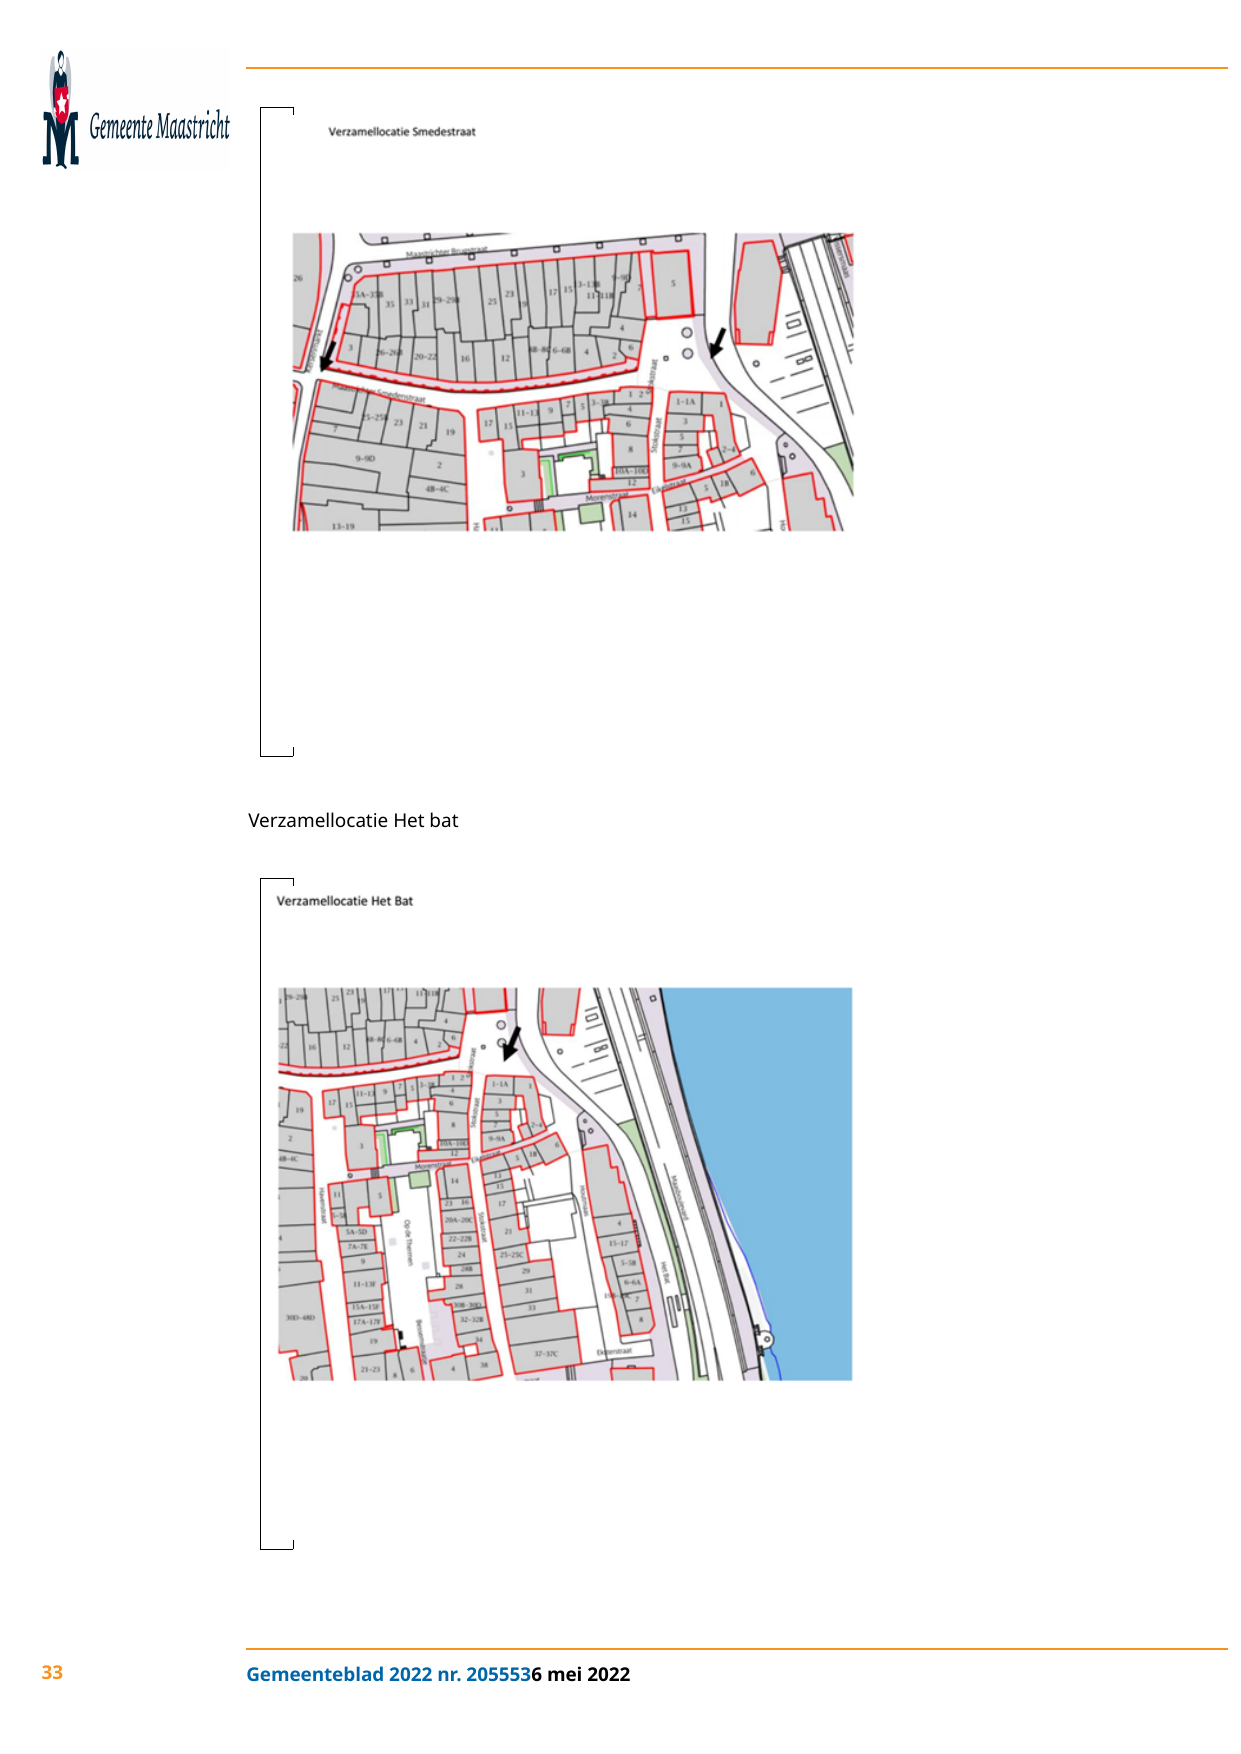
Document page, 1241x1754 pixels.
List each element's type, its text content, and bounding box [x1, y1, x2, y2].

text Verzamellocatie Het bat [248, 807, 1152, 832]
picture [268, 886, 860, 1540]
picture [41, 47, 231, 172]
picture [268, 115, 860, 747]
